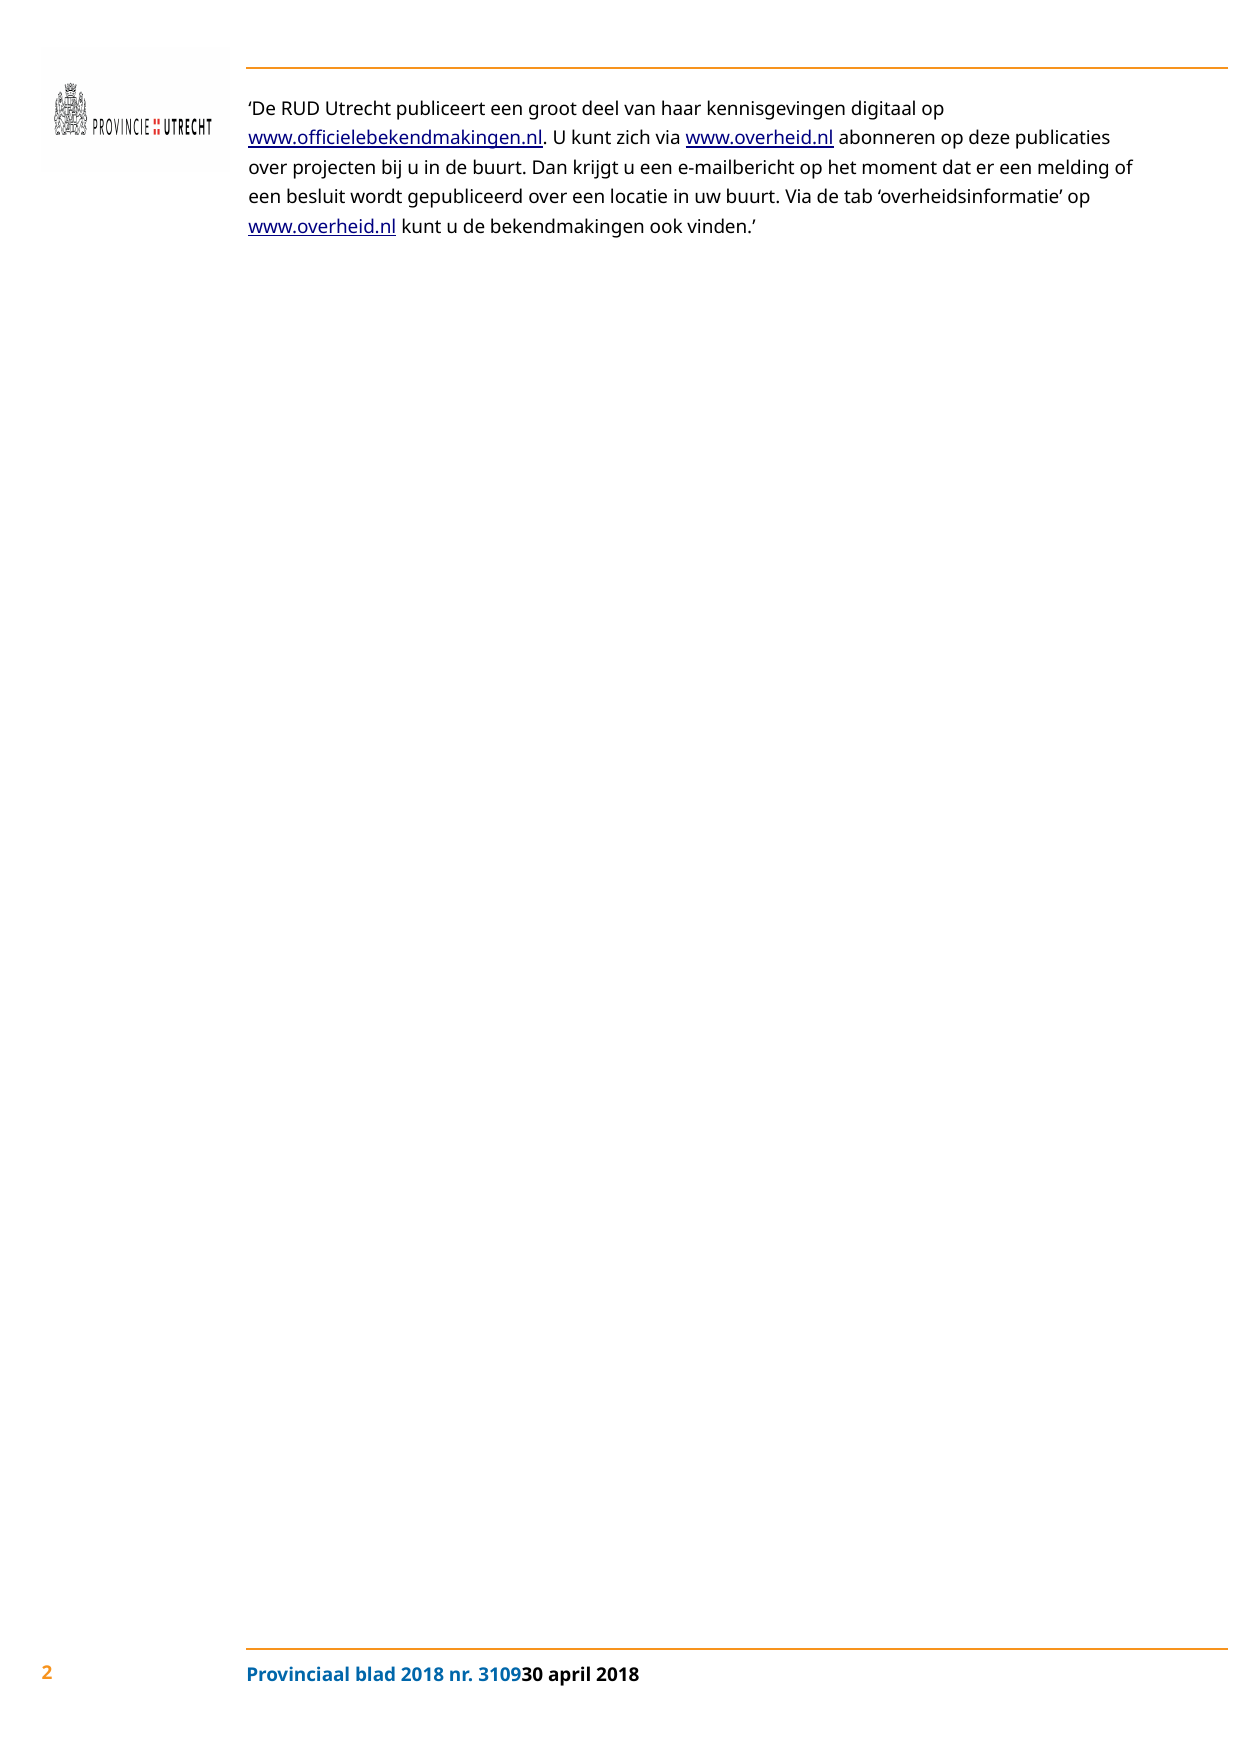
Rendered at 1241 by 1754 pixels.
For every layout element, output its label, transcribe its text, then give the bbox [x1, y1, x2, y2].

text ‘De RUD Utrecht publiceert een groot deel van haar kennisgevingen digitaal op www.officielebekendmakingen.nl. U kunt zich via www.overheid.nl abonneren op deze publicaties over projecten bij u in de buurt. Dan krijgt u een e-mailbericht op het moment dat er een melding of een besluit wordt gepubliceerd over een locatie in uw buurt. Via de tab ‘overheidsinformatie’ op www.overheid.nl kunt u de bekendmakingen ook vinden.’ [248, 95, 1152, 239]
picture [41, 47, 231, 172]
